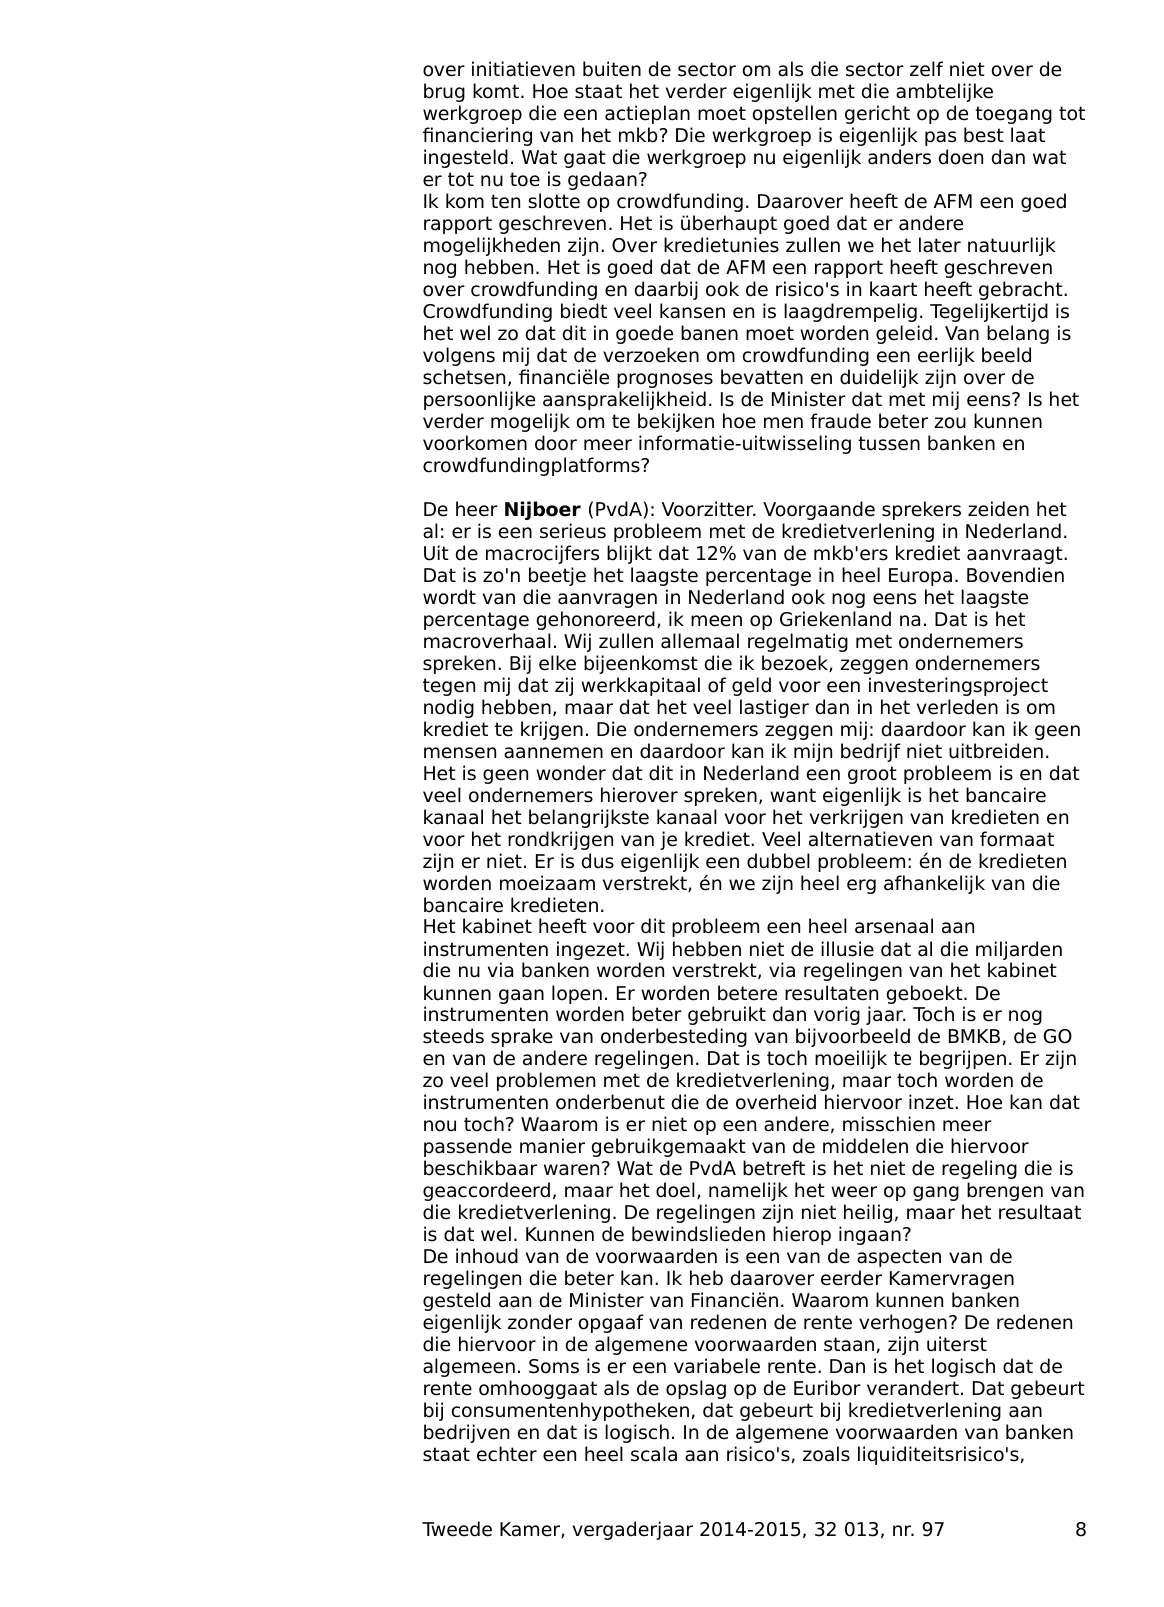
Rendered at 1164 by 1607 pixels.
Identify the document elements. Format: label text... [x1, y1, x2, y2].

text over initiatieven buiten de sector om als die sector zelf niet over de brug komt. Hoe staat het verder eigenlijk met die ambtelijke werkgroep die een actieplan moet opstellen gericht op de toegang tot financiering van het mkb? Die werkgroep is eigenlijk pas best laat ingesteld. Wat gaat die werkgroep nu eigenlijk anders doen dan wat er tot nu toe is gedaan? [422, 59, 1087, 191]
text De inhoud van de voorwaarden is een van de aspecten van de regelingen die beter kan. Ik heb daarover eerder Kamervragen gesteld aan de Minister van Financiën. Waarom kunnen banken eigenlijk zonder opgaaf van redenen de rente verhogen? De redenen die hiervoor in de algemene voorwaarden staan, zijn uiterst algemeen. Soms is er een variabele rente. Dan is het logisch dat de rente omhooggaat als de opslag op de Euribor verandert. Dat gebeurt bij consumentenhypotheken, dat gebeurt bij kredietverlening aan bedrijven en dat is logisch. In de algemene voorwaarden van banken staat echter een heel scala aan risico's, zoals liquiditeitsrisico's, [422, 1246, 1087, 1466]
text Het kabinet heeft voor dit probleem een heel arsenaal aan instrumenten ingezet. Wij hebben niet de illusie dat al die miljarden die nu via banken worden verstrekt, via regelingen van het kabinet kunnen gaan lopen. Er worden betere resultaten geboekt. De instrumenten worden beter gebruikt dan vorig jaar. Toch is er nog steeds sprake van onderbesteding van bijvoorbeeld de BMKB, de GO en van de andere regelingen. Dat is toch moeilijk te begrijpen. Er zijn zo veel problemen met de kredietverlening, maar toch worden de instrumenten onderbenut die de overheid hiervoor inzet. Hoe kan dat nou toch? Waarom is er niet op een andere, misschien meer passende manier gebruikgemaakt van de middelen die hiervoor beschikbaar waren? Wat de PvdA betreft is het niet de regeling die is geaccordeerd, maar het doel, namelijk het weer op gang brengen van die kredietverlening. De regelingen zijn niet heilig, maar het resultaat is dat wel. Kunnen de bewindslieden hierop ingaan? [422, 916, 1087, 1246]
text De heer Nijboer (PvdA): Voorzitter. Voorgaande sprekers zeiden het al: er is een serieus probleem met de kredietverlening in Nederland. Uit de macrocijfers blijkt dat 12% van de mkb'ers krediet aanvraagt. Dat is zo'n beetje het laagste percentage in heel Europa. Bovendien wordt van die aanvragen in Nederland ook nog eens het laagste percentage gehonoreerd, ik meen op Griekenland na. Dat is het macroverhaal. Wij zullen allemaal regelmatig met ondernemers spreken. Bij elke bijeenkomst die ik bezoek, zeggen ondernemers tegen mij dat zij werkkapitaal of geld voor een investeringsproject nodig hebben, maar dat het veel lastiger dan in het verleden is om krediet te krijgen. Die ondernemers zeggen mij: daardoor kan ik geen mensen aannemen en daardoor kan ik mijn bedrijf niet uitbreiden. Het is geen wonder dat dit in Nederland een groot probleem is en dat veel ondernemers hierover spreken, want eigenlijk is het bancaire kanaal het belangrijkste kanaal voor het verkrijgen van kredieten en voor het rondkrijgen van je krediet. Veel alternatieven van formaat zijn er niet. Er is dus eigenlijk een dubbel probleem: én de kredieten worden moeizaam verstrekt, én we zijn heel erg afhankelijk van die bancaire kredieten. [422, 499, 1087, 916]
text Ik kom ten slotte op crowdfunding. Daarover heeft de AFM een goed rapport geschreven. Het is überhaupt goed dat er andere mogelijkheden zijn. Over kredietunies zullen we het later natuurlijk nog hebben. Het is goed dat de AFM een rapport heeft geschreven over crowdfunding en daarbij ook de risico's in kaart heeft gebracht. Crowdfunding biedt veel kansen en is laagdrempelig. Tegelijkertijd is het wel zo dat dit in goede banen moet worden geleid. Van belang is volgens mij dat de verzoeken om crowdfunding een eerlijk beeld schetsen, financiële prognoses bevatten en duidelijk zijn over de persoonlijke aansprakelijkheid. Is de Minister dat met mij eens? Is het verder mogelijk om te bekijken hoe men fraude beter zou kunnen voorkomen door meer informatie-uitwisseling tussen banken en crowdfundingplatforms? [422, 191, 1087, 477]
